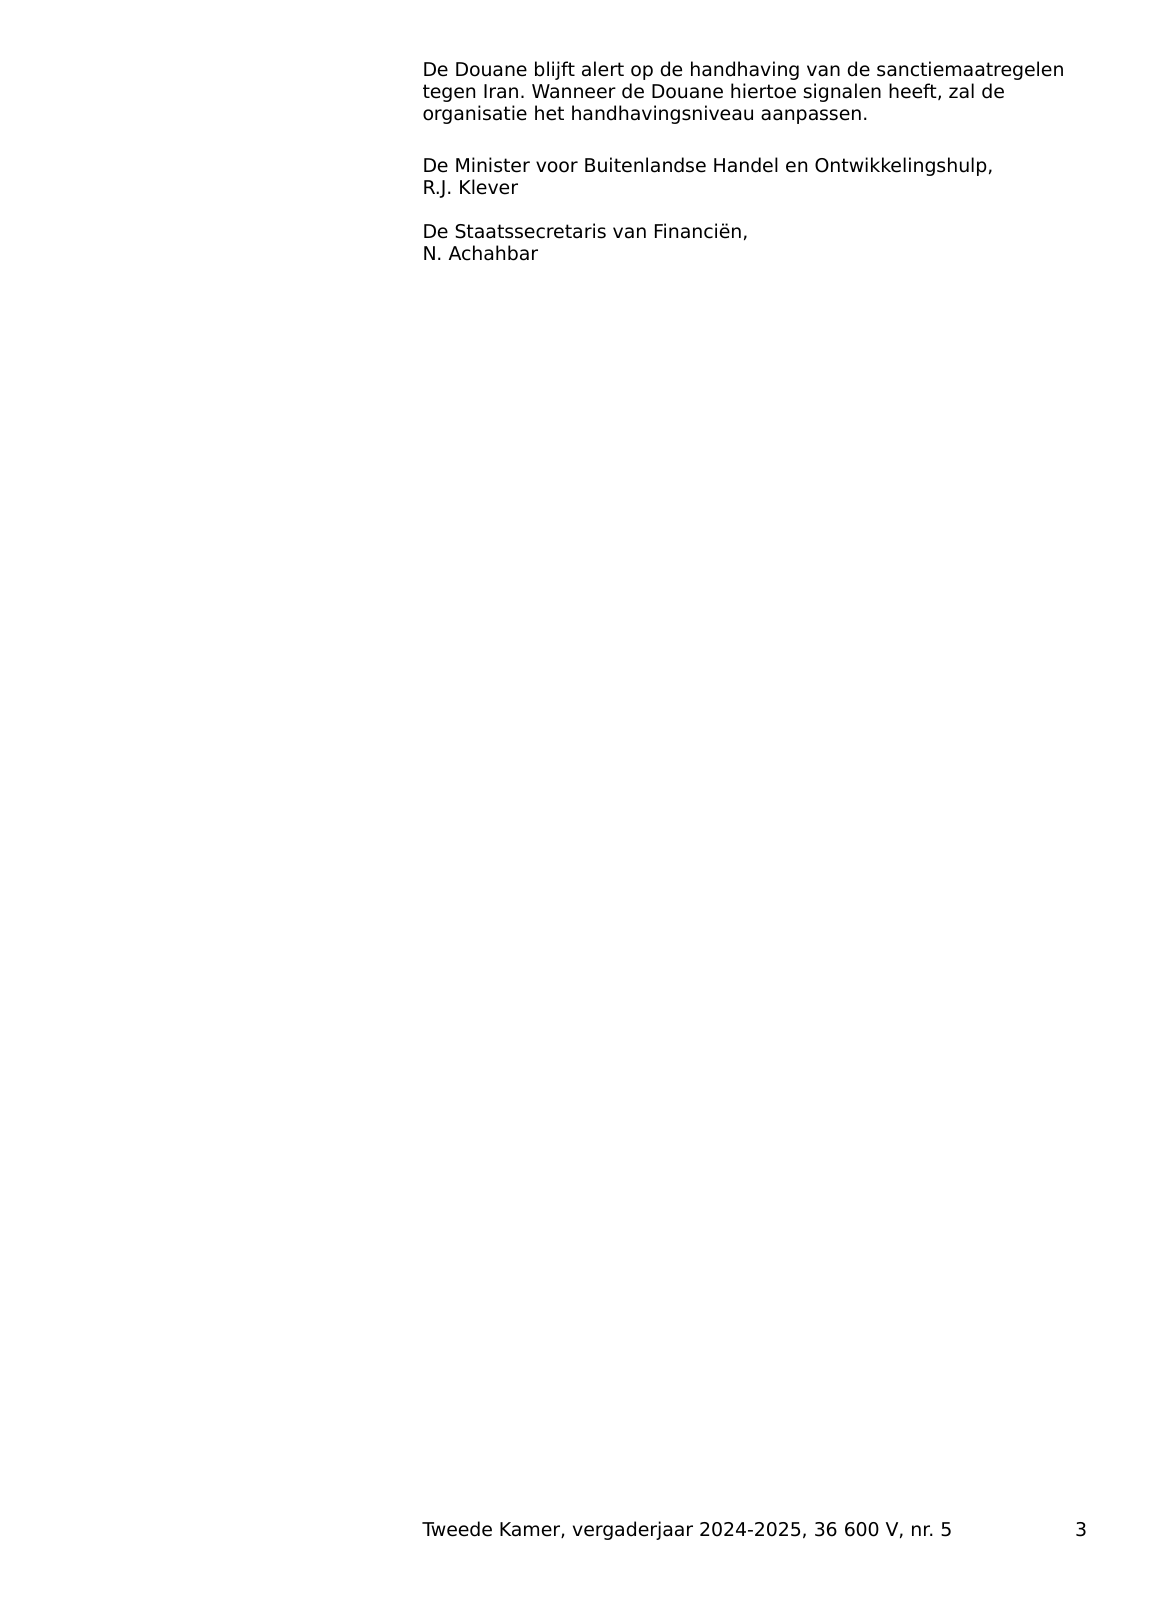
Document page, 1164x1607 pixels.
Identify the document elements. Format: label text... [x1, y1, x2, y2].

text De Minister voor Buitenlandse Handel en Ontwikkelingshulp, R.J. Klever [422, 155, 1087, 199]
text De Staatssecretaris van Financiën, N. Achahbar [422, 221, 1087, 265]
text De Douane blijft alert op de handhaving van de sanctiemaatregelen tegen Iran. Wanneer de Douane hiertoe signalen heeft, zal de organisatie het handhavingsniveau aanpassen. [422, 59, 1087, 125]
